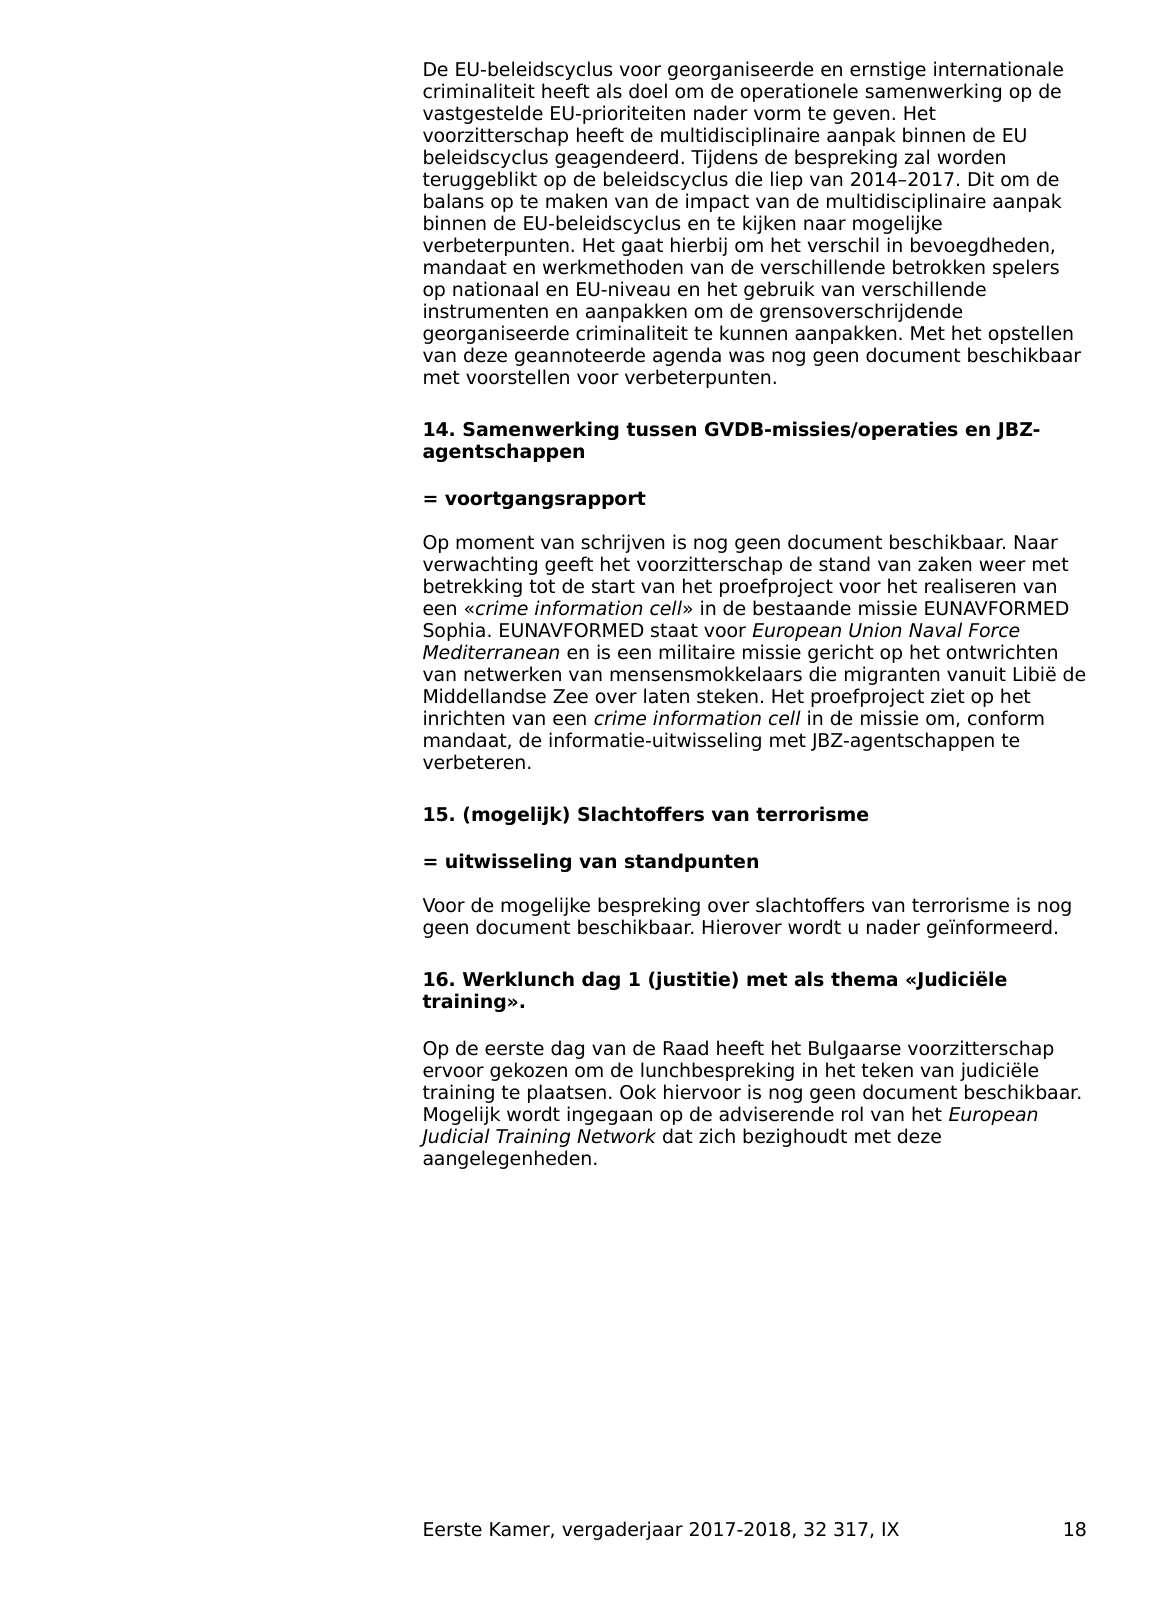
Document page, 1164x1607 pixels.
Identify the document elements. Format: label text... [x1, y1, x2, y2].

text = uitwisseling van standpunten [422, 851, 1087, 873]
text = voortgangsrapport [422, 488, 1087, 510]
text Voor de mogelijke bespreking over slachtoffers van terrorisme is nog geen document beschikbaar. Hierover wordt u nader geïnformeerd. [422, 895, 1087, 939]
text De EU-beleidscyclus voor georganiseerde en ernstige internationale criminaliteit heeft als doel om de operationele samenwerking op de vastgestelde EU-prioriteiten nader vorm te geven. Het voorzitterschap heeft de multidisciplinaire aanpak binnen de EU beleidscyclus geagendeerd. Tijdens de bespreking zal worden teruggeblikt op de beleidscyclus die liep van 2014–2017. Dit om de balans op te maken van de impact van de multidisciplinaire aanpak binnen de EU-beleidscyclus en te kijken naar mogelijke verbeterpunten. Het gaat hierbij om het verschil in bevoegdheden, mandaat en werkmethoden van de verschillende betrokken spelers op nationaal en EU-niveau en het gebruik van verschillende instrumenten en aanpakken om de grensoverschrijdende georganiseerde criminaliteit te kunnen aanpakken. Met het opstellen van deze geannoteerde agenda was nog geen document beschikbaar met voorstellen voor verbeterpunten. [422, 59, 1087, 389]
subtitle 15. (mogelijk) Slachtoffers van terrorisme [422, 804, 1087, 826]
text Op moment van schrijven is nog geen document beschikbaar. Naar verwachting geeft het voorzitterschap de stand van zaken weer met betrekking tot de start van het proefproject voor het realiseren van een «crime information cell» in de bestaande missie EUNAVFORMED Sophia. EUNAVFORMED staat voor European Union Naval Force Mediterranean en is een militaire missie gericht op het ontwrichten van netwerken van mensensmokkelaars die migranten vanuit Libië de Middellandse Zee over laten steken. Het proefproject ziet op het inrichten van een crime information cell in de missie om, conform mandaat, de informatie-uitwisseling met JBZ-agentschappen te verbeteren. [422, 532, 1087, 774]
text Op de eerste dag van de Raad heeft het Bulgaarse voorzitterschap ervoor gekozen om de lunchbespreking in het teken van judiciële training te plaatsen. Ook hiervoor is nog geen document beschikbaar. Mogelijk wordt ingegaan op de adviserende rol van het European Judicial Training Network dat zich bezighoudt met deze aangelegenheden. [422, 1038, 1087, 1169]
subtitle 16. Werklunch dag 1 (justitie) met als thema «Judiciële training». [422, 969, 1087, 1013]
subtitle 14. Samenwerking tussen GVDB-missies/operaties en JBZ-agentschappen [422, 419, 1087, 463]
